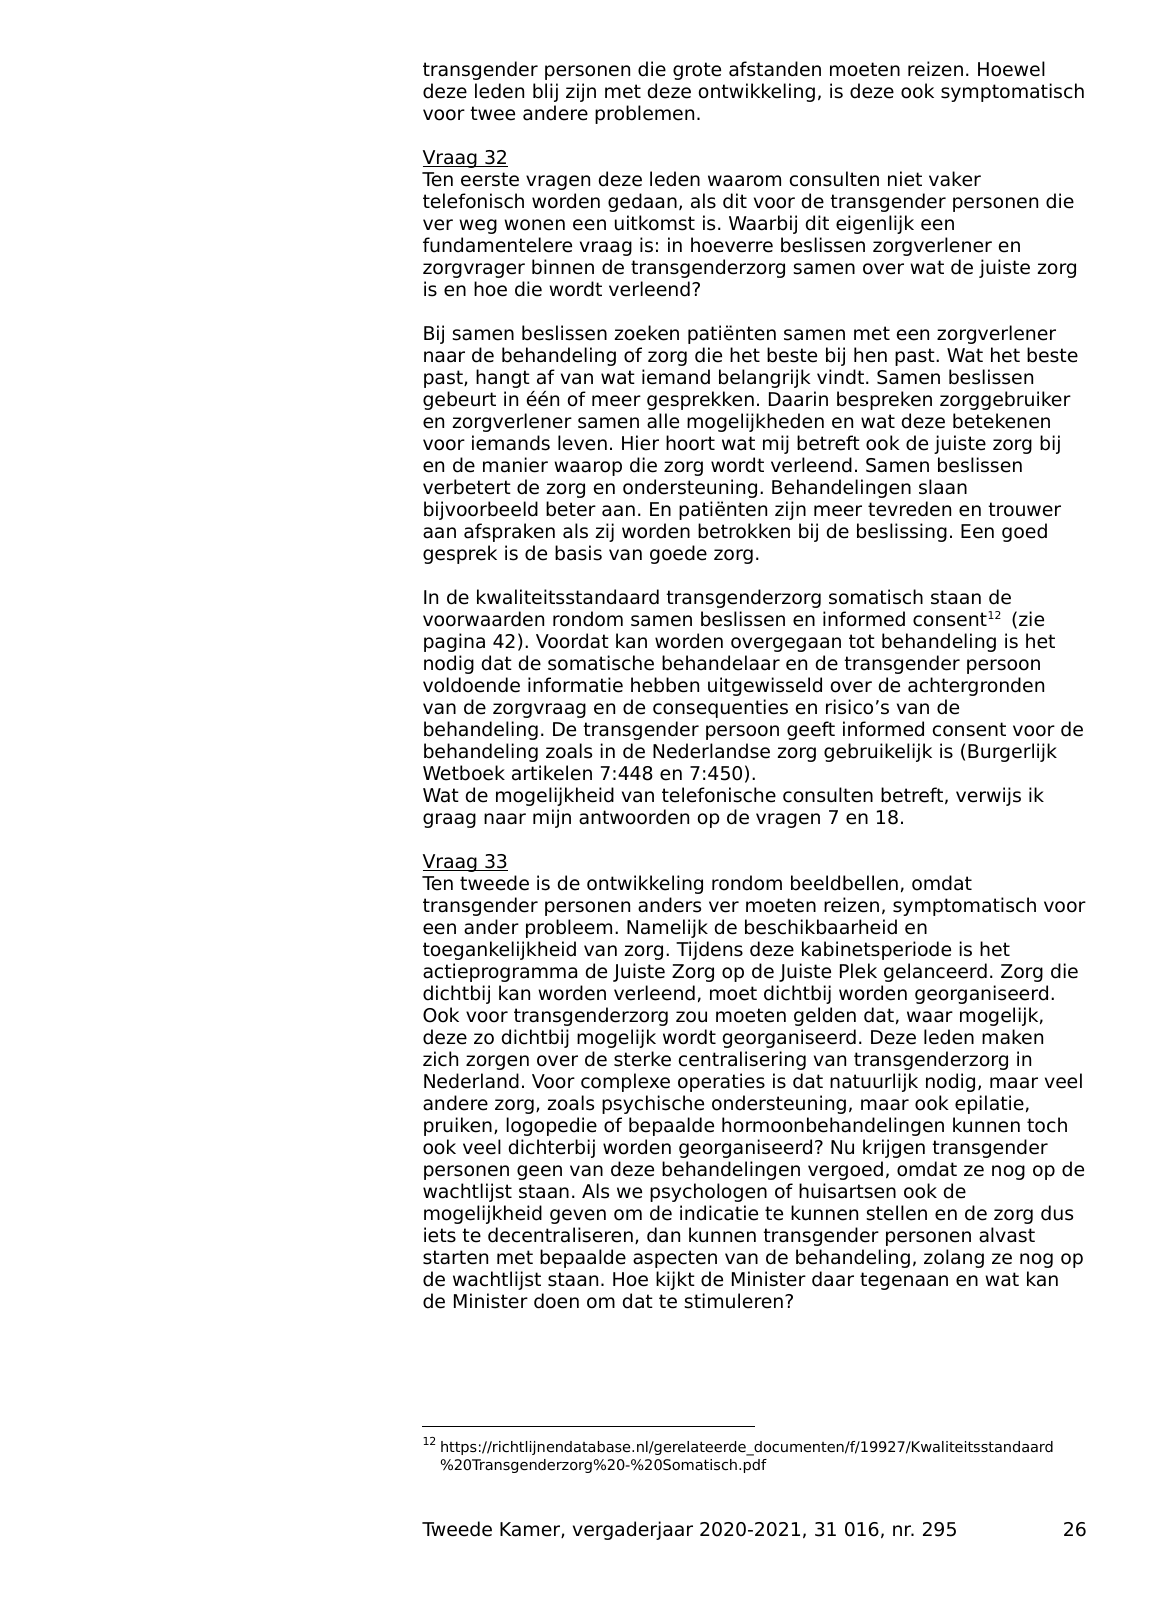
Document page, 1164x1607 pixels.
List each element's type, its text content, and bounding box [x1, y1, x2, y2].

text Wat de mogelijkheid van telefonische consulten betreft, verwijs ik graag naar mijn antwoorden op de vragen 7 en 18. [422, 785, 1087, 829]
text Vraag 32 [422, 147, 1087, 169]
text In de kwaliteitsstandaard transgenderzorg somatisch staan de voorwaarden rondom samen beslissen en informed consent (zie pagina 42). Voordat kan worden overgegaan tot behandeling is het nodig dat de somatische behandelaar en de transgender persoon voldoende informatie hebben uitgewisseld over de achtergronden van de zorgvraag en de consequenties en risico’s van de behandeling. De transgender persoon geeft informed consent voor de behandeling zoals in de Nederlandse zorg gebruikelijk is (Burgerlijk Wetboek artikelen 7:448 en 7:450). [422, 587, 1087, 785]
text Vraag 33 [422, 851, 1087, 873]
text Bij samen beslissen zoeken patiënten samen met een zorgverlener naar de behandeling of zorg die het beste bij hen past. Wat het beste past, hangt af van wat iemand belangrijk vindt. Samen beslissen gebeurt in één of meer gesprekken. Daarin bespreken zorggebruiker en zorgverlener samen alle mogelijkheden en wat deze betekenen voor iemands leven. Hier hoort wat mij betreft ook de juiste zorg bij en de manier waarop die zorg wordt verleend. Samen beslissen verbetert de zorg en ondersteuning. Behandelingen slaan bijvoorbeeld beter aan. En patiënten zijn meer tevreden en trouwer aan afspraken als zij worden betrokken bij de beslissing. Een goed gesprek is de basis van goede zorg. [422, 323, 1087, 565]
text https://richtlijnendatabase.nl/gerelateerde_documenten/f/19927/Kwaliteitsstandaard%20Transgenderzorg%20-%20Somatisch.pdf [422, 1435, 1087, 1474]
text Ten eerste vragen deze leden waarom consulten niet vaker telefonisch worden gedaan, als dit voor de transgender personen die ver weg wonen een uitkomst is. Waarbij dit eigenlijk een fundamentelere vraag is: in hoeverre beslissen zorgverlener en zorgvrager binnen de transgenderzorg samen over wat de juiste zorg is en hoe die wordt verleend? [422, 169, 1087, 301]
text Ten tweede is de ontwikkeling rondom beeldbellen, omdat transgender personen anders ver moeten reizen, symptomatisch voor een ander probleem. Namelijk de beschikbaarheid en toegankelijkheid van zorg. Tijdens deze kabinetsperiode is het actieprogramma de Juiste Zorg op de Juiste Plek gelanceerd. Zorg die dichtbij kan worden verleend, moet dichtbij worden georganiseerd. Ook voor transgenderzorg zou moeten gelden dat, waar mogelijk, deze zo dichtbij mogelijk wordt georganiseerd. Deze leden maken zich zorgen over de sterke centralisering van transgenderzorg in Nederland. Voor complexe operaties is dat natuurlijk nodig, maar veel andere zorg, zoals psychische ondersteuning, maar ook epilatie, pruiken, logopedie of bepaalde hormoonbehandelingen kunnen toch ook veel dichterbij worden georganiseerd? Nu krijgen transgender personen geen van deze behandelingen vergoed, omdat ze nog op de wachtlijst staan. Als we psychologen of huisartsen ook de mogelijkheid geven om de indicatie te kunnen stellen en de zorg dus iets te decentraliseren, dan kunnen transgender personen alvast starten met bepaalde aspecten van de behandeling, zolang ze nog op de wachtlijst staan. Hoe kijkt de Minister daar tegenaan en wat kan de Minister doen om dat te stimuleren? [422, 873, 1087, 1313]
text transgender personen die grote afstanden moeten reizen. Hoewel deze leden blij zijn met deze ontwikkeling, is deze ook symptomatisch voor twee andere problemen. [422, 59, 1087, 125]
